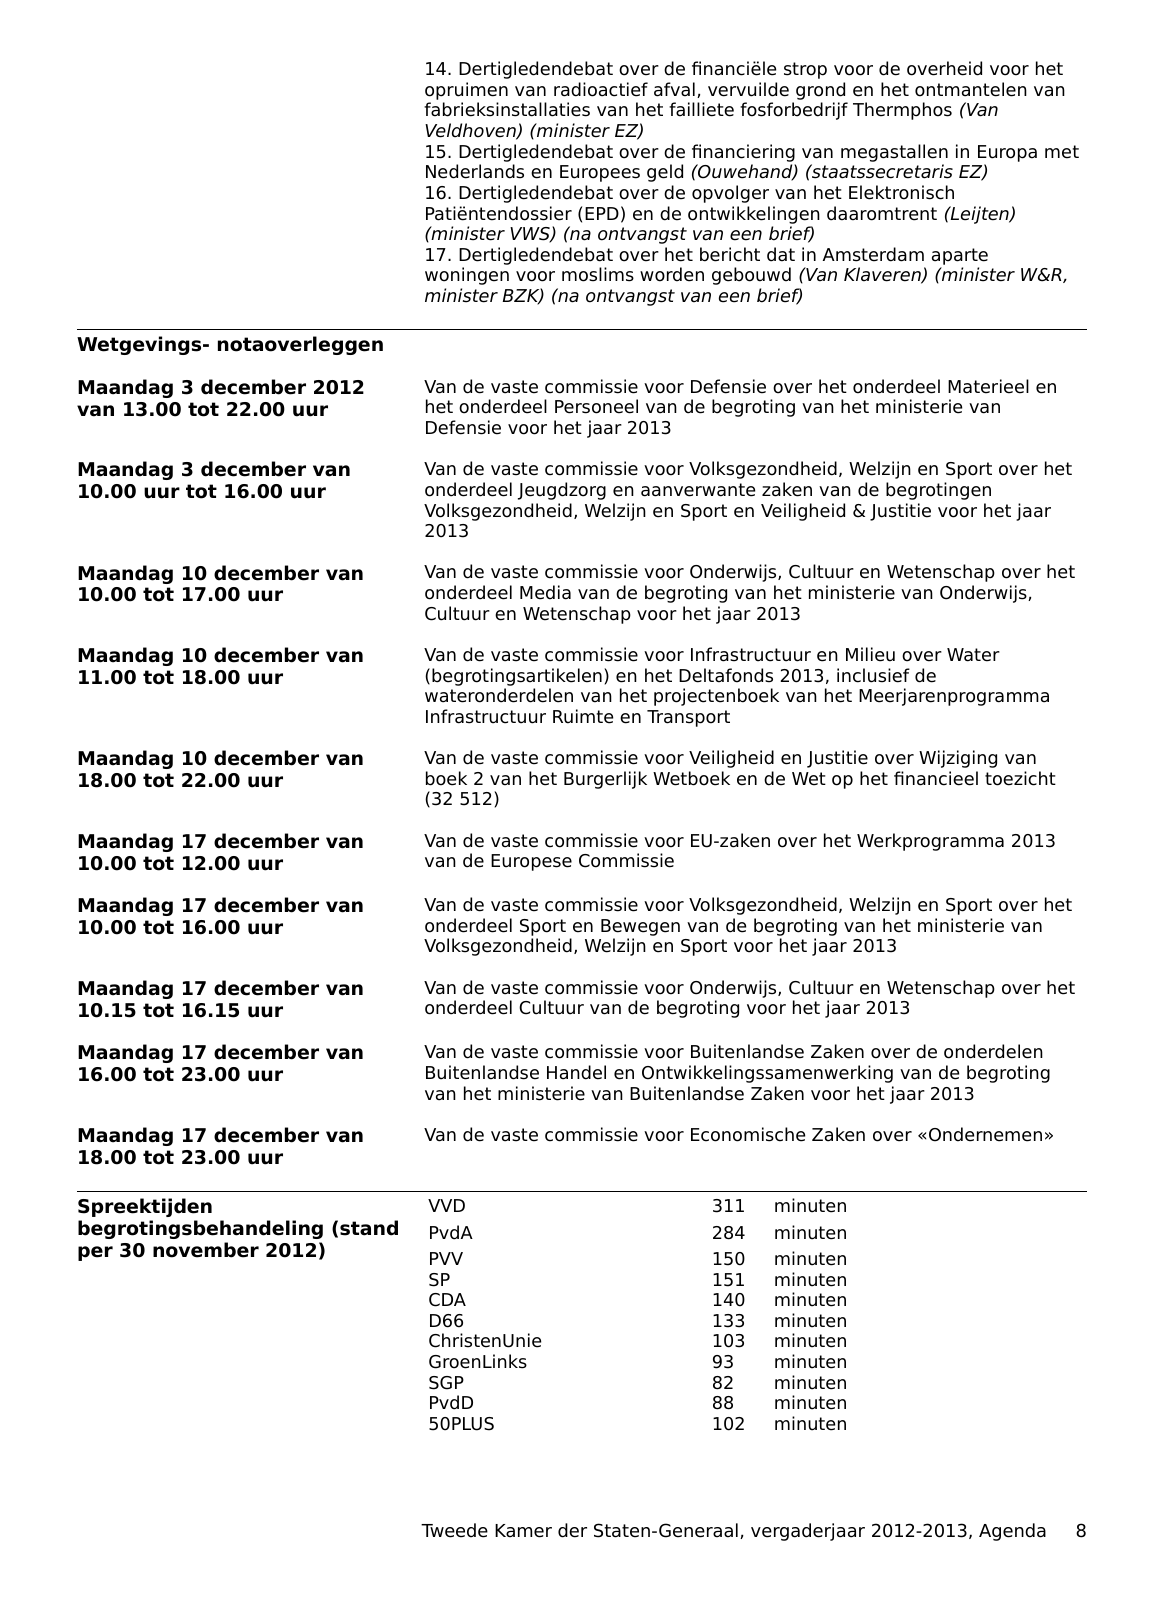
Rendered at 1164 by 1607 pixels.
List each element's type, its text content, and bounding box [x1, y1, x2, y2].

table_cell 16. Dertigledendebat over de opvolger van het Elektronisch Patiëntendossier (EPD) en de ontwikkelingen daaromtrent (Leijten) (minister VWS) (na ontvangst van een brief) [418, 183, 1087, 245]
table_cell Maandag 17 december van 10.00 tot 12.00 uur [77, 831, 401, 874]
table_cell [77, 356, 401, 377]
table_cell [401, 1104, 418, 1125]
table_cell [418, 439, 1087, 459]
table_cell Van de vaste commissie voor Veiligheid en Justitie over Wijziging van boek 2 van het Burgerlijk Wetboek en de Wet op het financieel toezicht (32 512) [418, 748, 1087, 810]
table_cell 284 [706, 1217, 768, 1243]
table_cell Maandag 3 december van 10.00 uur tot 16.00 uur [77, 459, 401, 542]
table_cell [401, 142, 418, 183]
table_cell [77, 142, 401, 183]
table_cell [401, 542, 418, 562]
table_cell [401, 810, 418, 831]
table_cell [401, 895, 418, 957]
table_cell 151 [706, 1270, 768, 1290]
table_cell SGP [422, 1373, 706, 1393]
table_cell 93 [706, 1352, 768, 1373]
table_cell [405, 1414, 422, 1434]
table_cell [405, 1290, 422, 1311]
table_cell Maandag 17 december van 10.00 tot 16.00 uur [77, 895, 401, 957]
table_cell Van de vaste commissie voor Onderwijs, Cultuur en Wetenschap over het onderdeel Cultuur van de begroting voor het jaar 2013 [418, 978, 1087, 1022]
table_header VVD [422, 1192, 706, 1217]
table_cell [77, 183, 401, 245]
table_cell minuten [768, 1311, 1087, 1331]
table_cell 140 [706, 1290, 768, 1311]
table_cell [405, 1217, 422, 1243]
table_cell PvdA [422, 1217, 706, 1243]
table_cell [77, 875, 401, 895]
table_cell Maandag 17 december van 16.00 tot 23.00 uur [77, 1042, 401, 1104]
table_cell [401, 645, 418, 727]
table_cell ChristenUnie [422, 1331, 706, 1352]
table_cell [77, 624, 401, 645]
table_header Spreektijden begrotingsbehandeling (stand per 30 november 2012) [77, 1192, 404, 1269]
table_cell minuten [768, 1290, 1087, 1311]
table_cell [418, 356, 1087, 377]
table_cell Maandag 10 december van 10.00 tot 17.00 uur [77, 563, 401, 624]
table_cell minuten [768, 1352, 1087, 1373]
table_cell [401, 978, 418, 1022]
table_cell Maandag 10 december van 11.00 tot 18.00 uur [77, 645, 401, 727]
table_cell [418, 875, 1087, 895]
table_cell [418, 1022, 1087, 1042]
table_cell [418, 728, 1087, 748]
table_cell CDA [422, 1290, 706, 1311]
table_cell minuten [768, 1243, 1087, 1269]
table_cell Maandag 17 december van 18.00 tot 23.00 uur [77, 1125, 401, 1169]
table_cell minuten [768, 1217, 1087, 1243]
table_cell [77, 1022, 401, 1042]
table_cell 102 [706, 1414, 768, 1434]
table_header [401, 330, 418, 356]
table_cell 14. Dertigledendebat over de financiële strop voor de overheid voor het opruimen van radioactief afval, vervuilde grond en het ontmantelen van fabrieksinstallaties van het failliete fosforbedrijf Thermphos (Van Veldhoven) (minister EZ) [418, 59, 1087, 142]
table_header Wetgevings- notaoverleggen [77, 330, 401, 356]
table_cell [77, 1331, 404, 1352]
table_cell Van de vaste commissie voor Defensie over het onderdeel Materieel en het onderdeel Personeel van de begroting van het ministerie van Defensie voor het jaar 2013 [418, 377, 1087, 439]
table_cell minuten [768, 1414, 1087, 1434]
table_cell [77, 1393, 404, 1414]
table_header 311 [706, 1192, 768, 1217]
table_cell [418, 624, 1087, 645]
table_cell Van de vaste commissie voor EU-zaken over het Werkprogramma 2013 van de Europese Commissie [418, 831, 1087, 874]
table_cell [405, 1373, 422, 1393]
table_cell PVV [422, 1243, 706, 1269]
table_cell 88 [706, 1393, 768, 1414]
table_cell SP [422, 1270, 706, 1290]
table_cell [405, 1352, 422, 1373]
table_cell [77, 810, 401, 831]
table_cell [77, 1311, 404, 1331]
table_cell 15. Dertigledendebat over de financiering van megastallen in Europa met Nederlands en Europees geld (Ouwehand) (staatssecretaris EZ) [418, 142, 1087, 183]
table_cell Van de vaste commissie voor Volksgezondheid, Welzijn en Sport over het onderdeel Sport en Bewegen van de begroting van het ministerie van Volksgezondheid, Welzijn en Sport voor het jaar 2013 [418, 895, 1087, 957]
table_header [405, 1192, 422, 1217]
table_cell Maandag 10 december van 18.00 tot 22.00 uur [77, 748, 401, 810]
table_cell PvdD [422, 1393, 706, 1414]
table_cell [77, 728, 401, 748]
table_cell [401, 1042, 418, 1104]
table_cell 17. Dertigledendebat over het bericht dat in Amsterdam aparte woningen voor moslims worden gebouwd (Van Klaveren) (minister W&R, minister BZK) (na ontvangst van een brief) [418, 245, 1087, 307]
table_cell 103 [706, 1331, 768, 1352]
table_cell Van de vaste commissie voor Buitenlandse Zaken over de onderdelen Buitenlandse Handel en Ontwikkelingssamenwerking van de begroting van het ministerie van Buitenlandse Zaken voor het jaar 2013 [418, 1042, 1087, 1104]
table_cell 133 [706, 1311, 768, 1331]
table_cell minuten [768, 1331, 1087, 1352]
table_cell [405, 1270, 422, 1290]
table_cell 50PLUS [422, 1414, 706, 1434]
table_cell [401, 563, 418, 624]
table_cell minuten [768, 1270, 1087, 1290]
table_header [418, 330, 1087, 356]
table_cell [77, 1414, 404, 1434]
table_cell [401, 1125, 418, 1169]
table_cell [77, 957, 401, 978]
table_cell [77, 245, 401, 307]
table_cell Van de vaste commissie voor Onderwijs, Cultuur en Wetenschap over het onderdeel Media van de begroting van het ministerie van Onderwijs, Cultuur en Wetenschap voor het jaar 2013 [418, 563, 1087, 624]
table_cell [401, 831, 418, 874]
table_cell [401, 377, 418, 439]
table_cell [77, 1352, 404, 1373]
table_cell [405, 1393, 422, 1414]
table_cell Van de vaste commissie voor Infrastructuur en Milieu over Water (begrotingsartikelen) en het Deltafonds 2013, inclusief de wateronderdelen van het projectenboek van het Meerjarenprogramma Infrastructuur Ruimte en Transport [418, 645, 1087, 727]
table_cell [401, 875, 418, 895]
table_cell minuten [768, 1393, 1087, 1414]
table_cell [418, 810, 1087, 831]
table_cell minuten [768, 1373, 1087, 1393]
table_cell Van de vaste commissie voor Economische Zaken over «Ondernemen» [418, 1125, 1087, 1169]
table_cell [401, 356, 418, 377]
table_cell [401, 957, 418, 978]
table_cell [418, 542, 1087, 562]
table_cell Van de vaste commissie voor Volksgezondheid, Welzijn en Sport over het onderdeel Jeugdzorg en aanverwante zaken van de begrotingen Volksgezondheid, Welzijn en Sport en Veiligheid & Justitie voor het jaar 2013 [418, 459, 1087, 542]
table_cell [401, 748, 418, 810]
table_cell [77, 1270, 404, 1290]
table_cell [401, 728, 418, 748]
table_cell [401, 459, 418, 542]
table_cell [401, 624, 418, 645]
table_cell [401, 439, 418, 459]
table_cell [77, 59, 401, 142]
table_cell [77, 1104, 401, 1125]
table_cell 82 [706, 1373, 768, 1393]
table_cell [405, 1243, 422, 1269]
table_cell 150 [706, 1243, 768, 1269]
table_cell [77, 542, 401, 562]
table_cell [405, 1331, 422, 1352]
table_cell [405, 1311, 422, 1331]
table_cell [77, 1373, 404, 1393]
table_cell [418, 957, 1087, 978]
table_cell [401, 59, 418, 142]
table_cell Maandag 17 december van 10.15 tot 16.15 uur [77, 978, 401, 1022]
table_header minuten [768, 1192, 1087, 1217]
table_cell GroenLinks [422, 1352, 706, 1373]
table_cell [401, 183, 418, 245]
table_cell [418, 1104, 1087, 1125]
table_cell Maandag 3 december 2012 van 13.00 tot 22.00 uur [77, 377, 401, 439]
table_cell [401, 245, 418, 307]
table_cell [77, 1290, 404, 1311]
table_cell D66 [422, 1311, 706, 1331]
table_cell [77, 439, 401, 459]
table_cell [401, 1022, 418, 1042]
